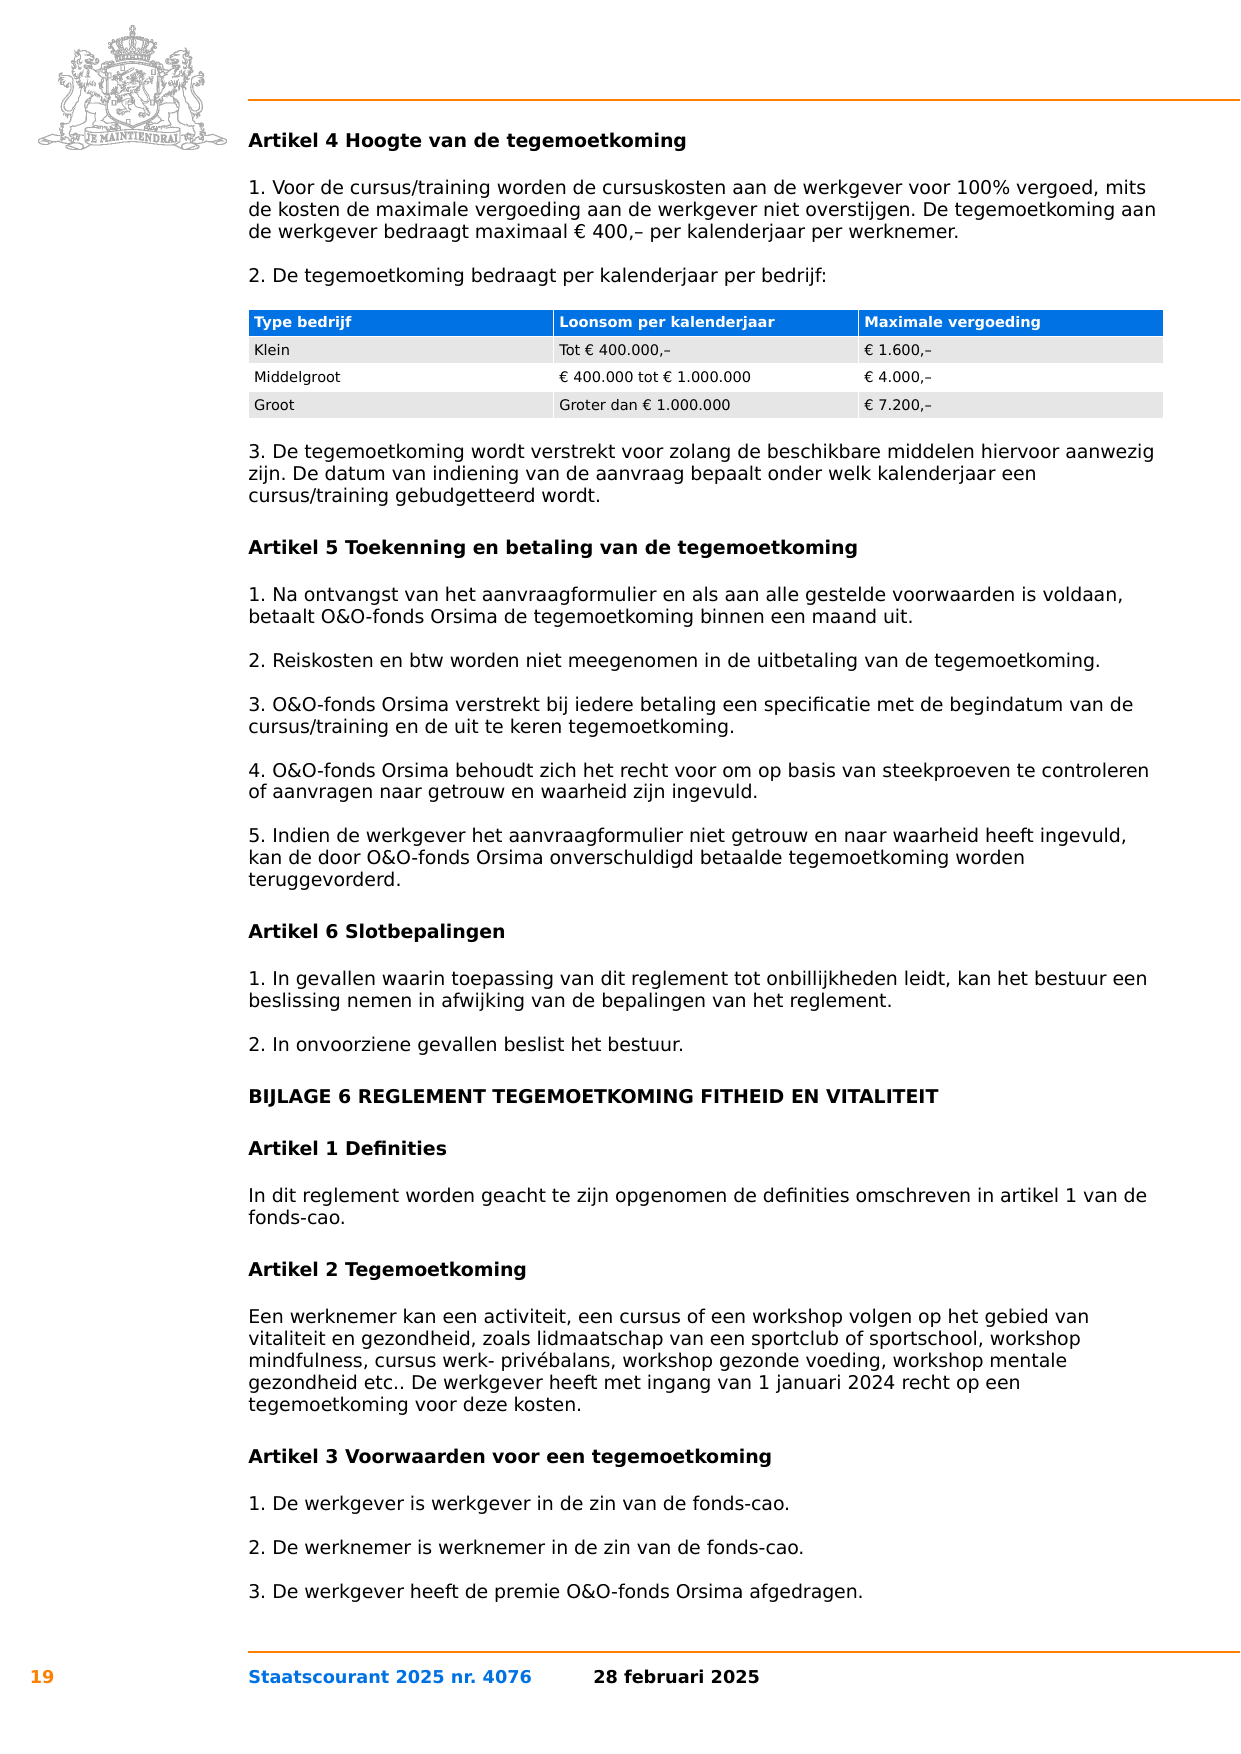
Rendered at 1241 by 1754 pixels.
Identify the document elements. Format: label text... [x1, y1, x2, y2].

text In dit reglement worden geacht te zijn opgenomen de definities omschreven in artikel 1 van de fonds-cao. [248, 1185, 1163, 1229]
table_cell € 4.000,– [859, 364, 1163, 391]
text 3. De werkgever heeft de premie O&O-fonds Orsima afgedragen. [248, 1581, 1163, 1602]
picture [38, 25, 227, 150]
text 2. Reiskosten en btw worden niet meegenomen in de uitbetaling van de tegemoetkoming. [248, 650, 1163, 672]
table_header Loonsom per kalenderjaar [554, 310, 858, 336]
subtitle Artikel 4 Hoogte van de tegemoetkoming [248, 130, 1163, 152]
text 2. In onvoorziene gevallen beslist het bestuur. [248, 1034, 1163, 1056]
table_cell Klein [249, 337, 553, 363]
subtitle Artikel 1 Definities [248, 1138, 1163, 1160]
table_cell € 1.600,– [859, 337, 1163, 363]
table_cell Tot € 400.000,– [554, 337, 858, 363]
subtitle Artikel 2 Tegemoetkoming [248, 1259, 1163, 1281]
text 3. De tegemoetkoming wordt verstrekt voor zolang de beschikbare middelen hiervoor aanwezig zijn. De datum van indiening van de aanvraag bepaalt onder welk kalenderjaar een cursus/training gebudgetteerd wordt. [248, 441, 1163, 507]
table_cell Middelgroot [249, 364, 553, 391]
text 2. De tegemoetkoming bedraagt per kalenderjaar per bedrijf: [248, 265, 1163, 287]
text 1. In gevallen waarin toepassing van dit reglement tot onbillijkheden leidt, kan het bestuur een beslissing nemen in afwijking van de bepalingen van het reglement. [248, 968, 1163, 1012]
table_cell Groter dan € 1.000.000 [554, 392, 858, 418]
text 1. Voor de cursus/training worden de cursuskosten aan de werkgever voor 100% vergoed, mits de kosten de maximale vergoeding aan de werkgever niet overstijgen. De tegemoetkoming aan de werkgever bedraagt maximaal € 400,– per kalenderjaar per werknemer. [248, 177, 1163, 243]
text 5. Indien de werkgever het aanvraagformulier niet getrouw en naar waarheid heeft ingevuld, kan de door O&O-fonds Orsima onverschuldigd betaalde tegemoetkoming worden teruggevorderd. [248, 825, 1163, 891]
table_header Type bedrijf [249, 310, 553, 336]
subtitle Artikel 6 Slotbepalingen [248, 921, 1163, 943]
text Een werknemer kan een activiteit, een cursus of een workshop volgen op het gebied van vitaliteit en gezondheid, zoals lidmaatschap van een sportclub of sportschool, workshop mindfulness, cursus werk- privébalans, workshop gezonde voeding, workshop mentale gezondheid etc.. De werkgever heeft met ingang van 1 januari 2024 recht op een tegemoetkoming voor deze kosten. [248, 1306, 1163, 1416]
table_cell € 7.200,– [859, 392, 1163, 418]
table_cell Groot [249, 392, 553, 418]
text 1. De werkgever is werkgever in de zin van de fonds-cao. [248, 1493, 1163, 1515]
subtitle Artikel 5 Toekenning en betaling van de tegemoetkoming [248, 537, 1163, 559]
text 1. Na ontvangst van het aanvraagformulier en als aan alle gestelde voorwaarden is voldaan, betaalt O&O-fonds Orsima de tegemoetkoming binnen een maand uit. [248, 584, 1163, 628]
text 3. O&O-fonds Orsima verstrekt bij iedere betaling een specificatie met de begindatum van de cursus/training en de uit te keren tegemoetkoming. [248, 694, 1163, 738]
text 2. De werknemer is werknemer in de zin van de fonds-cao. [248, 1537, 1163, 1559]
table_cell € 400.000 tot € 1.000.000 [554, 364, 858, 391]
subtitle Artikel 3 Voorwaarden voor een tegemoetkoming [248, 1446, 1163, 1468]
text 4. O&O-fonds Orsima behoudt zich het recht voor om op basis van steekproeven te controleren of aanvragen naar getrouw en waarheid zijn ingevuld. [248, 759, 1163, 803]
subtitle BIJLAGE 6 REGLEMENT TEGEMOETKOMING FITHEID EN VITALITEIT [248, 1086, 1163, 1108]
table_header Maximale vergoeding [859, 310, 1163, 336]
